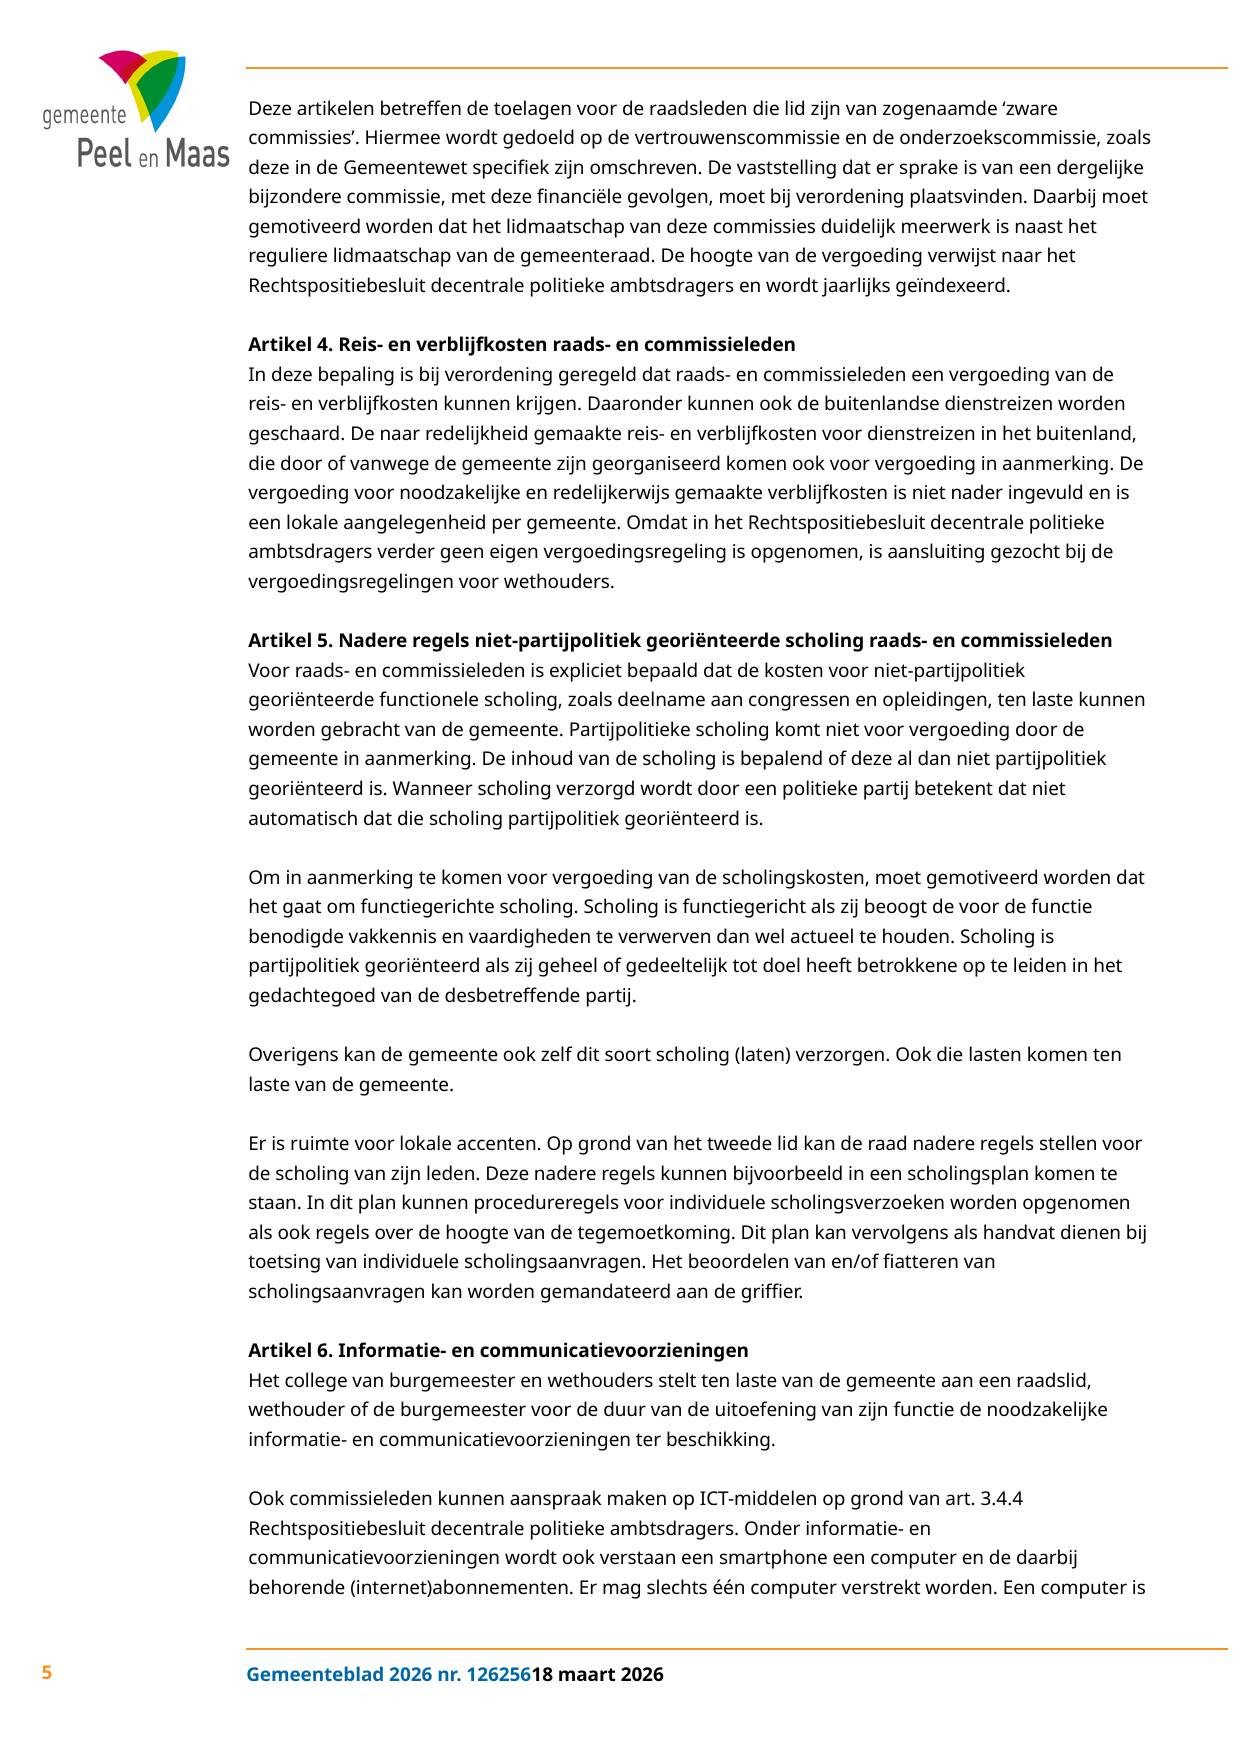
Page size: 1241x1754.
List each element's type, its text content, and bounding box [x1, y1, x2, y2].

text Om in aanmerking te komen voor vergoeding van de scholingskosten, moet gemotiveerd worden dat het gaat om functiegerichte scholing. Scholing is functiegericht als zij beoogt de voor de functie benodigde vakkennis en vaardigheden te verwerven dan wel actueel te houden. Scholing is partijpolitiek georiënteerd als zij geheel of gedeeltelijk tot doel heeft betrokkene op te leiden in het gedachtegoed van de desbetreffende partij. [248, 864, 1152, 1008]
text In deze bepaling is bij verordening geregeld dat raads- en commissieleden een vergoeding van de reis- en verblijfkosten kunnen krijgen. Daaronder kunnen ook de buitenlandse dienstreizen worden geschaard. De naar redelijkheid gemaakte reis- en verblijfkosten voor dienstreizen in het buitenland, die door of vanwege de gemeente zijn georganiseerd komen ook voor vergoeding in aanmerking. De vergoeding voor noodzakelijke en redelijkerwijs gemaakte verblijfkosten is niet nader ingevuld en is een lokale aangelegenheid per gemeente. Omdat in het Rechtspositiebesluit decentrale politieke ambtsdragers verder geen eigen vergoedingsregeling is opgenomen, is aansluiting gezocht bij de vergoedingsregelingen voor wethouders. [248, 361, 1152, 594]
text Overigens kan de gemeente ook zelf dit soort scholing (laten) verzorgen. Ook die lasten komen ten laste van de gemeente. [248, 1041, 1152, 1097]
text Artikel 4. Reis- en verblijfkosten raads- en commissieleden [248, 331, 1152, 357]
text Voor raads- en commissieleden is expliciet bepaald dat de kosten voor niet-partijpolitiek georiënteerde functionele scholing, zoals deelname aan congressen en opleidingen, ten laste kunnen worden gebracht van de gemeente. Partijpolitieke scholing komt niet voor vergoeding door de gemeente in aanmerking. De inhoud van de scholing is bepalend of deze al dan niet partijpolitiek georiënteerd is. Wanneer scholing verzorgd wordt door een politieke partij betekent dat niet automatisch dat die scholing partijpolitiek georiënteerd is. [248, 657, 1152, 831]
text Artikel 6. Informatie- en communicatievoorzieningen [248, 1337, 1152, 1363]
picture [41, 47, 231, 172]
text Het college van burgemeester en wethouders stelt ten laste van de gemeente aan een raadslid, wethouder of de burgemeester voor de duur van de uitoefening van zijn functie de noodzakelijke informatie- en communicatievoorzieningen ter beschikking. [248, 1367, 1152, 1452]
text Artikel 5. Nadere regels niet-partijpolitiek georiënteerde scholing raads- en commissieleden [248, 627, 1152, 653]
text Er is ruimte voor lokale accenten. Op grond van het tweede lid kan de raad nadere regels stellen voor de scholing van zijn leden. Deze nadere regels kunnen bijvoorbeeld in een scholingsplan komen te staan. In dit plan kunnen procedureregels voor individuele scholingsverzoeken worden opgenomen als ook regels over de hoogte van de tegemoetkoming. Dit plan kan vervolgens als handvat dienen bij toetsing van individuele scholingsaanvragen. Het beoordelen van en/of fiatteren van scholingsaanvragen kan worden gemandateerd aan de griffier. [248, 1130, 1152, 1304]
text Deze artikelen betreffen de toelagen voor de raadsleden die lid zijn van zogenaamde ‘zware commissies’. Hiermee wordt gedoeld op de vertrouwenscommissie en de onderzoekscommissie, zoals deze in de Gemeentewet specifiek zijn omschreven. De vaststelling dat er sprake is van een dergelijke bijzondere commissie, met deze financiële gevolgen, moet bij verordening plaatsvinden. Daarbij moet gemotiveerd worden dat het lidmaatschap van deze commissies duidelijk meerwerk is naast het reguliere lidmaatschap van de gemeenteraad. De hoogte van de vergoeding verwijst naar het Rechtspositiebesluit decentrale politieke ambtsdragers en wordt jaarlijks geïndexeerd. [248, 95, 1152, 298]
text Ook commissieleden kunnen aanspraak maken op ICT-middelen op grond van art. 3.4.4 Rechtspositiebesluit decentrale politieke ambtsdragers. Onder informatie- en communicatievoorzieningen wordt ook verstaan een smartphone een computer en de daarbij behorende (internet)abonnementen. Er mag slechts één computer verstrekt worden. Een computer is [248, 1485, 1152, 1600]
